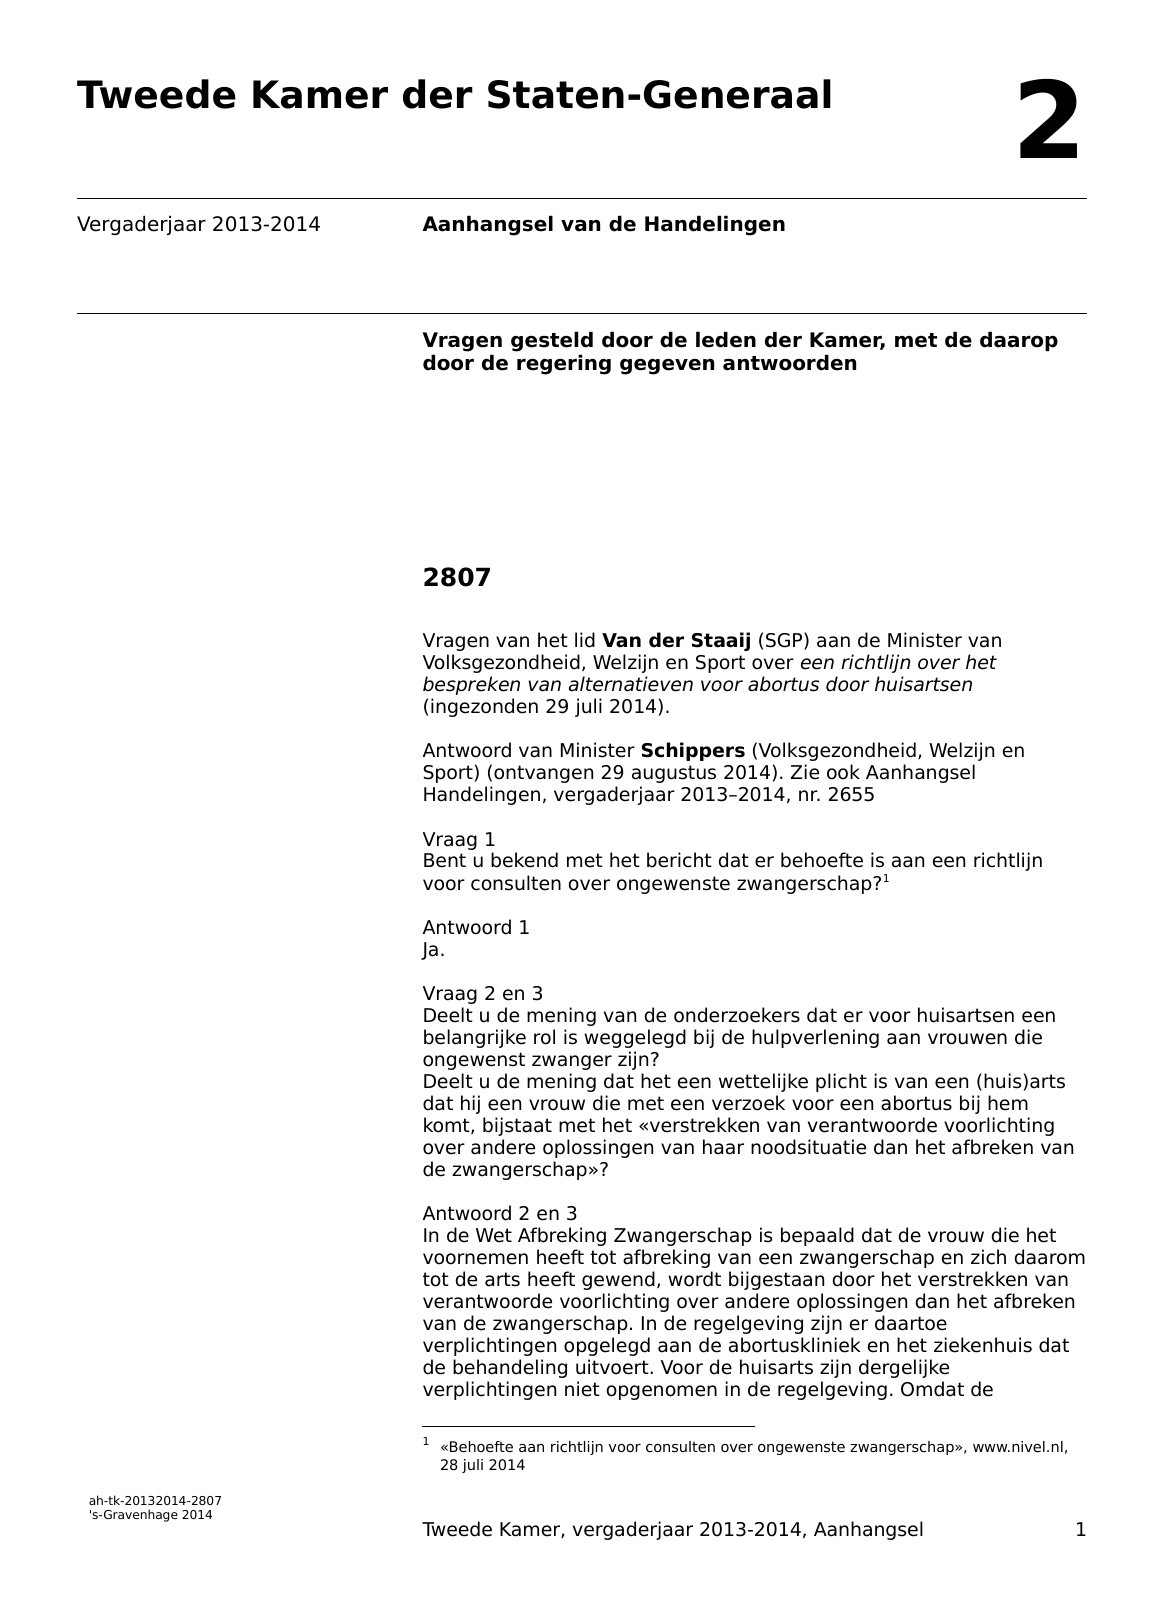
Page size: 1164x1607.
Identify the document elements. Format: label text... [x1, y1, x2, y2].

table_cell Vergaderjaar 2013-2014 [77, 199, 422, 313]
table_cell [77, 314, 422, 375]
text Deelt u de mening van de onderzoekers dat er voor huisartsen een belangrijke rol is weggelegd bij de hulpverlening aan vrouwen die ongewenst zwanger zijn? [422, 1005, 1087, 1071]
text Deelt u de mening dat het een wettelijke plicht is van een (huis)arts dat hij een vrouw die met een verzoek voor een abortus bij hem komt, bijstaat met het «verstrekken van verantwoorde voorlichting over andere oplossingen van haar noodsituatie dan het afbreken van de zwangerschap»? [422, 1071, 1087, 1181]
table_header 2 [886, 59, 1087, 198]
text Bent u bekend met het bericht dat er behoefte is aan een richtlijn voor consulten over ongewenste zwangerschap? [422, 850, 1087, 894]
text 's-Gravenhage 2014 [88, 1508, 323, 1522]
text Vragen van het lid Van der Staaij (SGP) aan de Minister van Volksgezondheid, Welzijn en Sport over een richtlijn over het bespreken van alternatieven voor abortus door huisartsen (ingezonden 29 juli 2014). [422, 630, 1087, 718]
text «Behoefte aan richtlijn voor consulten over ongewenste zwangerschap», www.nivel.nl, 28 juli 2014 [422, 1435, 1087, 1474]
table_cell Aanhangsel van de Handelingen [422, 199, 1087, 313]
table_header Tweede Kamer der Staten-Generaal [77, 59, 886, 198]
text Vraag 2 en 3 [422, 983, 1087, 1005]
text ah-tk-20132014-2807 [88, 1494, 323, 1508]
text Ja. [422, 938, 1087, 961]
text In de Wet Afbreking Zwangerschap is bepaald dat de vrouw die het voornemen heeft tot afbreking van een zwangerschap en zich daarom tot de arts heeft gewend, wordt bijgestaan door het verstrekken van verantwoorde voorlichting over andere oplossingen dan het afbreken van de zwangerschap. In de regelgeving zijn er daartoe verplichtingen opgelegd aan de abortuskliniek en het ziekenhuis dat de behandeling uitvoert. Voor de huisarts zijn dergelijke verplichtingen niet opgenomen in de regelgeving. Omdat de [422, 1225, 1087, 1401]
text Vraag 1 [422, 828, 1087, 850]
text Antwoord 2 en 3 [422, 1203, 1087, 1225]
text Antwoord 1 [422, 917, 1087, 938]
text 2807 [422, 563, 1087, 592]
table_cell Vragen gesteld door de leden der Kamer, met de daarop door de regering gegeven antwoorden [422, 314, 1087, 375]
text Antwoord van Minister Schippers (Volksgezondheid, Welzijn en Sport) (ontvangen 29 augustus 2014). Zie ook Aanhangsel Handelingen, vergaderjaar 2013–2014, nr. 2655 [422, 740, 1087, 806]
